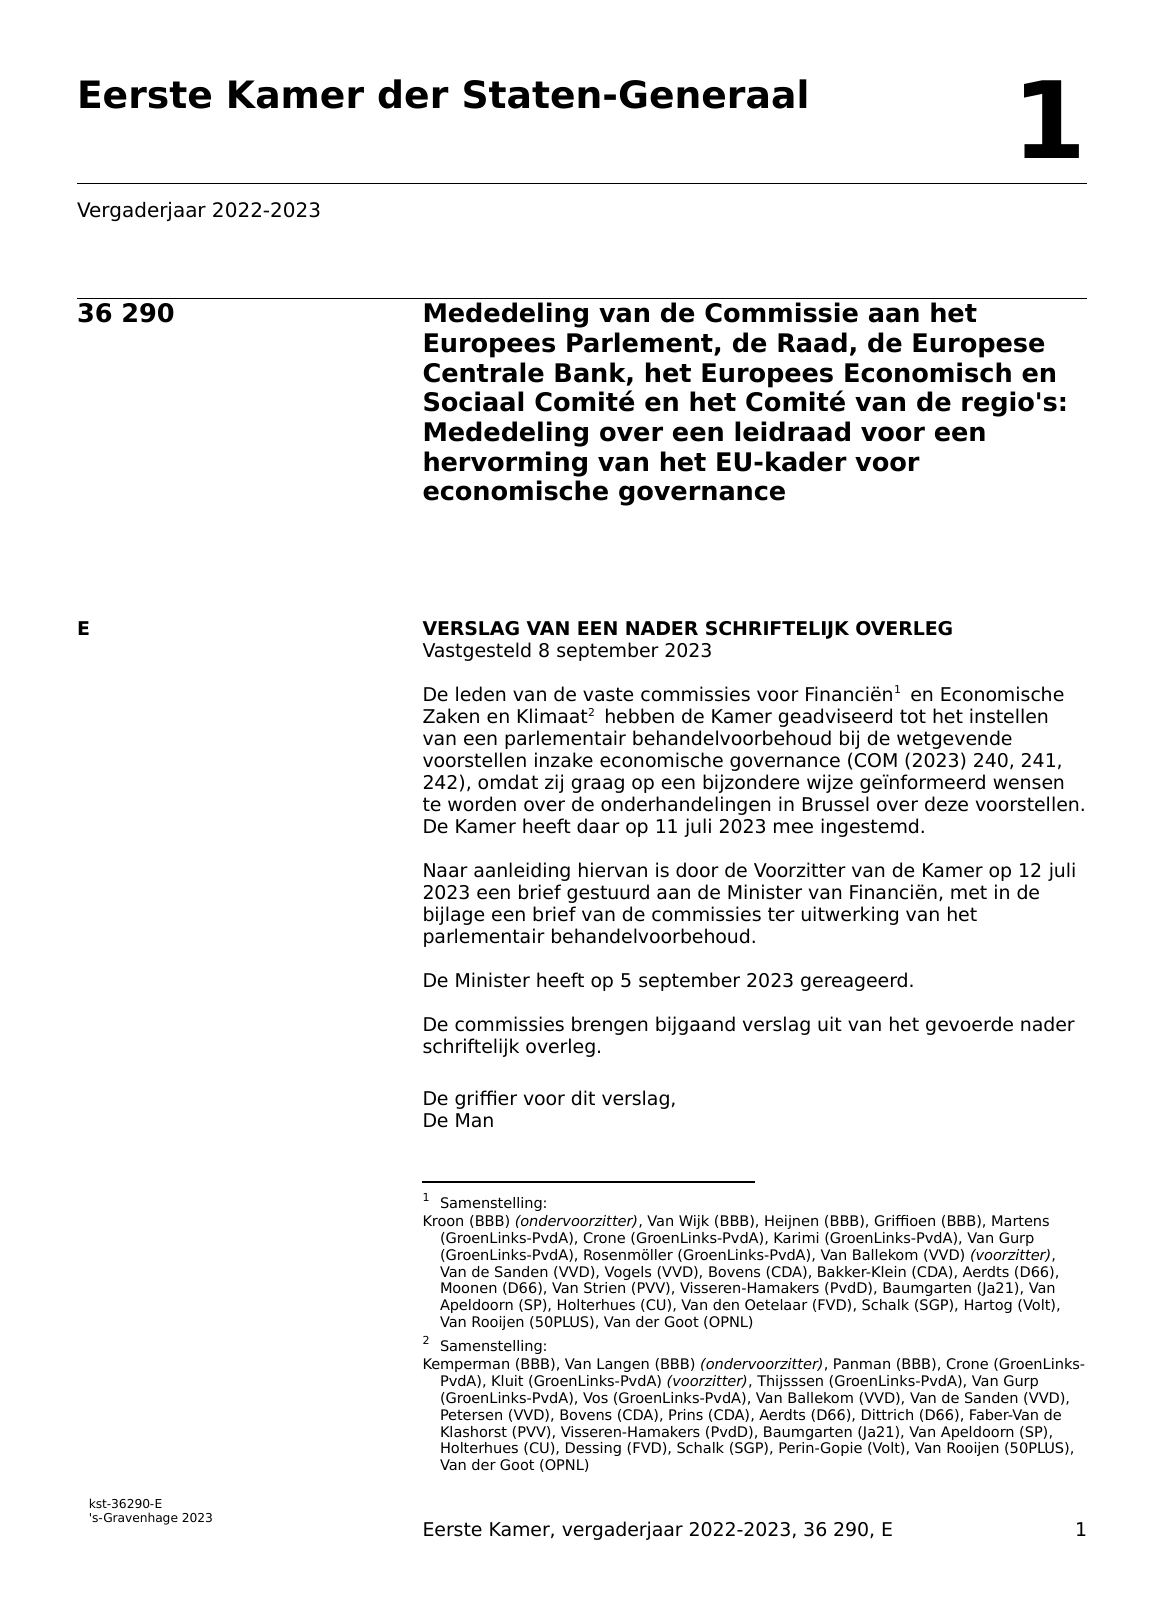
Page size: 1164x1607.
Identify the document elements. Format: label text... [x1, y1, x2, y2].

text Naar aanleiding hiervan is door de Voorzitter van de Kamer op 12 juli 2023 een brief gestuurd aan de Minister van Financiën, met in de bijlage een brief van de commissies ter uitwerking van het parlementair behandelvoorbehoud. [422, 860, 1087, 948]
table_header 1 [886, 59, 1087, 183]
text Samenstelling: [422, 1191, 1087, 1213]
text De Minister heeft op 5 september 2023 gereageerd. [422, 970, 1087, 992]
text De leden van de vaste commissies voor Financiën en Economische Zaken en Klimaat hebben de Kamer geadviseerd tot het instellen van een parlementair behandelvoorbehoud bij de wetgevende voorstellen inzake economische governance (COM (2023) 240, 241, 242), omdat zij graag op een bijzondere wijze geïnformeerd wensen te worden over de onderhandelingen in Brussel over deze voorstellen. De Kamer heeft daar op 11 juli 2023 mee ingestemd. [422, 684, 1087, 838]
text Samenstelling: [422, 1334, 1087, 1356]
text De commissies brengen bijgaand verslag uit van het gevoerde nader schriftelijk overleg. [422, 1014, 1087, 1058]
text Kemperman (BBB), Van Langen (BBB) (ondervoorzitter), Panman (BBB), Crone (GroenLinks-PvdA), Kluit (GroenLinks-PvdA) (voorzitter), Thijsssen (GroenLinks-PvdA), Van Gurp (GroenLinks-PvdA), Vos (GroenLinks-PvdA), Van Ballekom (VVD), Van de Sanden (VVD), Petersen (VVD), Bovens (CDA), Prins (CDA), Aerdts (D66), Dittrich (D66), Faber-Van de Klashorst (PVV), Visseren-Hamakers (PvdD), Baumgarten (Ja21), Van Apeldoorn (SP), Holterhues (CU), Dessing (FVD), Schalk (SGP), Perin-Gopie (Volt), Van Rooijen (50PLUS), Van der Goot (OPNL) [422, 1356, 1087, 1474]
table_header Eerste Kamer der Staten-Generaal [77, 59, 886, 183]
text Vastgesteld 8 september 2023 [422, 640, 1087, 662]
text kst-36290-E [88, 1497, 323, 1511]
text Kroon (BBB) (ondervoorzitter), Van Wijk (BBB), Heijnen (BBB), Griffioen (BBB), Martens (GroenLinks-PvdA), Crone (GroenLinks-PvdA), Karimi (GroenLinks-PvdA), Van Gurp (GroenLinks-PvdA), Rosenmöller (GroenLinks-PvdA), Van Ballekom (VVD) (voorzitter), Van de Sanden (VVD), Vogels (VVD), Bovens (CDA), Bakker-Klein (CDA), Aerdts (D66), Moonen (D66), Van Strien (PVV), Visseren-Hamakers (PvdD), Baumgarten (Ja21), Van Apeldoorn (SP), Holterhues (CU), Van den Oetelaar (FVD), Schalk (SGP), Hartog (Volt), Van Rooijen (50PLUS), Van der Goot (OPNL) [422, 1213, 1087, 1331]
text 's-Gravenhage 2023 [88, 1511, 323, 1525]
subtitle 36 290 Mededeling van de Commissie aan het Europees Parlement, de Raad, de Europese Centrale Bank, het Europees Economisch en Sociaal Comité en het Comité van de regio's: Mededeling over een leidraad voor een hervorming van het EU-kader voor economische governance [77, 299, 1087, 507]
text De griffier voor dit verslag, De Man [422, 1088, 1087, 1132]
table_cell Vergaderjaar 2022-2023 [77, 184, 1087, 298]
subtitle E VERSLAG VAN EEN NADER SCHRIFTELIJK OVERLEG [77, 618, 1087, 640]
